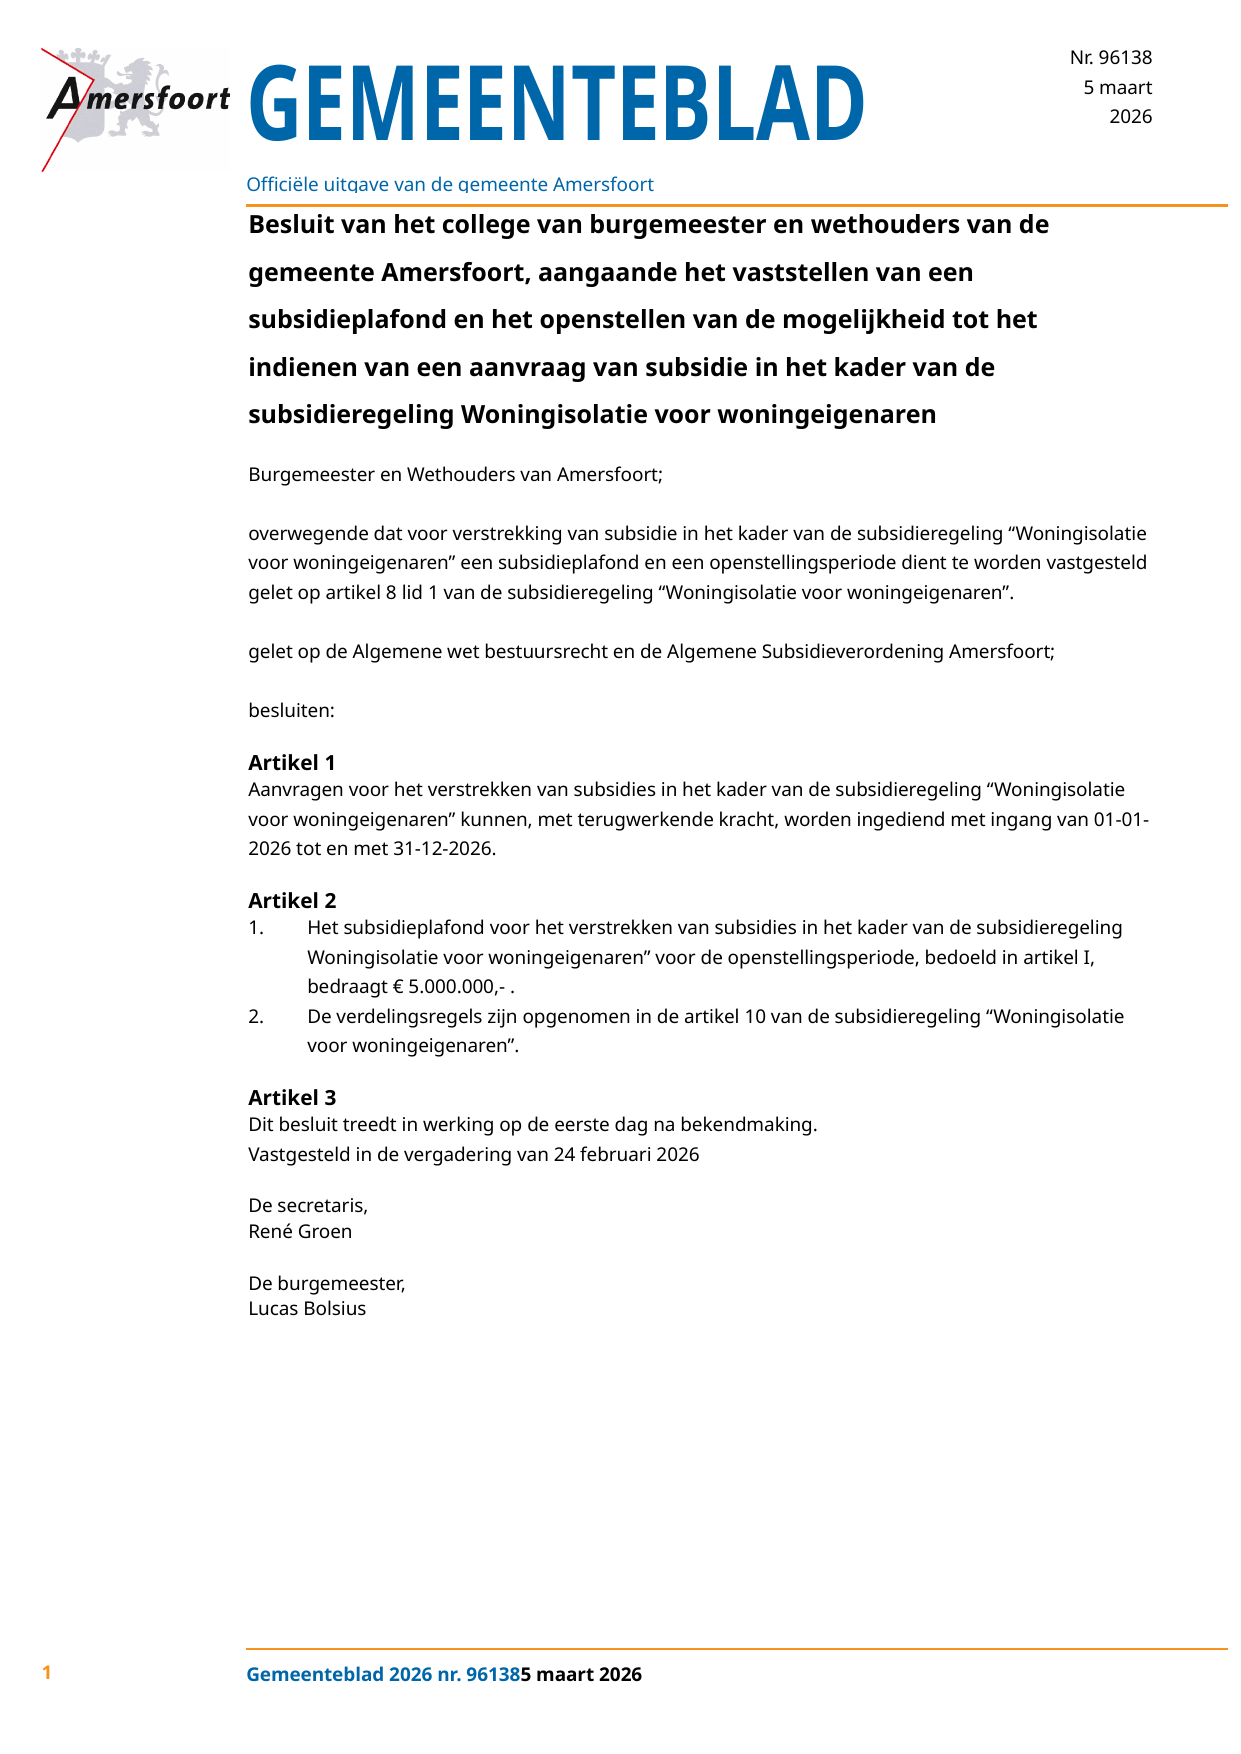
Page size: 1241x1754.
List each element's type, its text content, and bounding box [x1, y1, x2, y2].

text Vastgesteld in de vergadering van 24 februari 2026 [248, 1141, 1152, 1167]
list Het subsidieplafond voor het verstrekken van subsidies in het kader van de subsidieregeling Woningisolatie voor woningeigenaren” voor de openstellingsperiode, bedoeld in artikel I, bedraagt € 5.000.000,- . [248, 914, 1152, 999]
list De verdelingsregels zijn opgenomen in de artikel 10 van de subsidieregeling “Woningisolatie voor woningeigenaren”. [248, 1003, 1152, 1058]
text Aanvragen voor het verstrekken van subsidies in het kader van de subsidieregeling “Woningisolatie voor woningeigenaren” kunnen, met terugwerkende kracht, worden ingediend met ingang van 01-01-2026 tot en met 31-12-2026. [248, 776, 1152, 861]
text Lucas Bolsius [248, 1295, 1152, 1321]
text De burgemeester, [248, 1270, 1152, 1295]
text overwegende dat voor verstrekking van subsidie in het kader van de subsidieregeling “Woningisolatie voor woningeigenaren” een subsidieplafond en een openstellingsperiode dient te worden vastgesteld gelet op artikel 8 lid 1 van de subsidieregeling “Woningisolatie voor woningeigenaren”. [248, 520, 1152, 605]
text Artikel 3 [248, 1083, 1152, 1111]
text Artikel 1 [248, 748, 1152, 776]
picture [41, 47, 231, 172]
text De secretaris, [248, 1192, 1152, 1218]
text Besluit van het college van burgemeester en wethouders van de gemeente Amersfoort, aangaande het vaststellen van een subsidieplafond en het openstellen van de mogelijkheid tot het indienen van een aanvraag van subsidie in het kader van de subsidieregeling Woningisolatie voor woningeigenaren [248, 207, 1152, 431]
text gelet op de Algemene wet bestuursrecht en de Algemene Subsidieverordening Amersfoort; [248, 638, 1152, 664]
text Artikel 2 [248, 886, 1152, 914]
text besluiten: [248, 697, 1152, 723]
text Burgemeester en Wethouders van Amersfoort; [248, 461, 1152, 486]
text Dit besluit treedt in werking op de eerste dag na bekendmaking. [248, 1111, 1152, 1137]
text René Groen [248, 1218, 1152, 1244]
